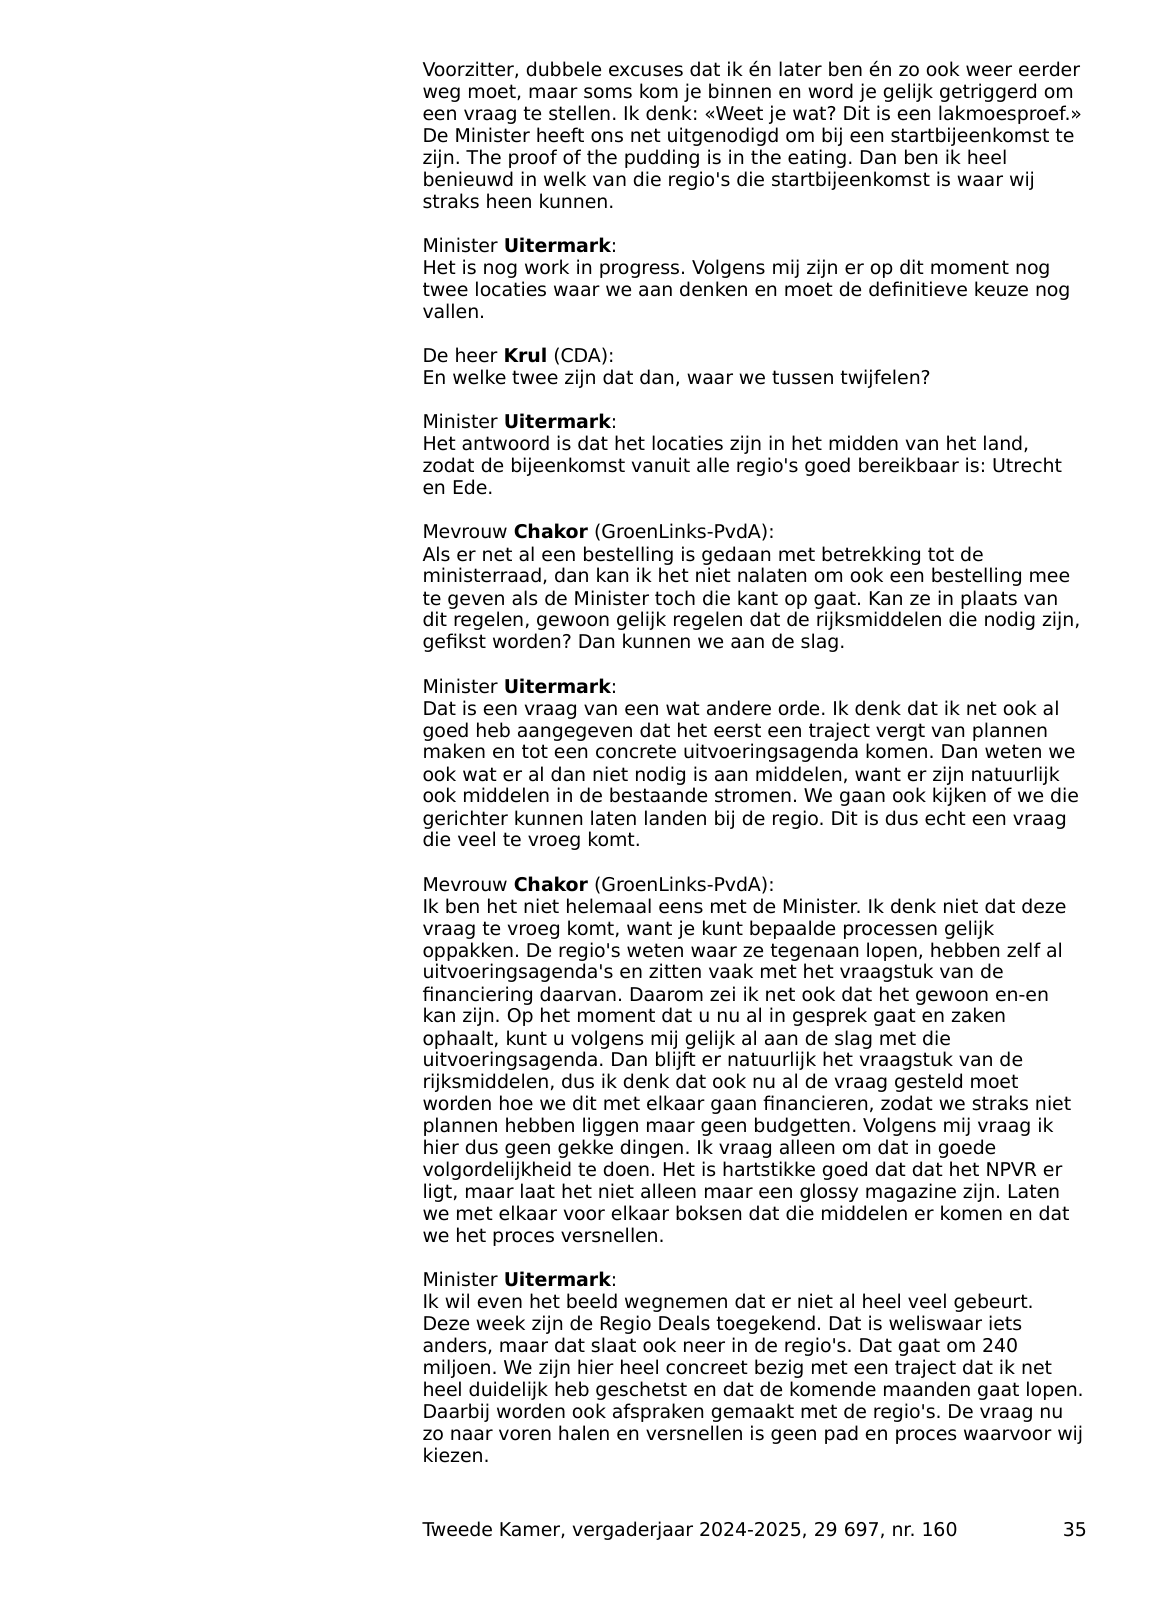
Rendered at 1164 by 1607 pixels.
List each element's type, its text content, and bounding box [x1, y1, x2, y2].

text Ik ben het niet helemaal eens met de Minister. Ik denk niet dat deze vraag te vroeg komt, want je kunt bepaalde processen gelijk oppakken. De regio's weten waar ze tegenaan lopen, hebben zelf al uitvoeringsagenda's en zitten vaak met het vraagstuk van de financiering daarvan. Daarom zei ik net ook dat het gewoon en-en kan zijn. Op het moment dat u nu al in gesprek gaat en zaken ophaalt, kunt u volgens mij gelijk al aan de slag met die uitvoeringsagenda. Dan blijft er natuurlijk het vraagstuk van de rijksmiddelen, dus ik denk dat ook nu al de vraag gesteld moet worden hoe we dit met elkaar gaan financieren, zodat we straks niet plannen hebben liggen maar geen budgetten. Volgens mij vraag ik hier dus geen gekke dingen. Ik vraag alleen om dat in goede volgordelijkheid te doen. Het is hartstikke goed dat dat het NPVR er ligt, maar laat het niet alleen maar een glossy magazine zijn. Laten we met elkaar voor elkaar boksen dat die middelen er komen en dat we het proces versnellen. [422, 896, 1087, 1247]
text En welke twee zijn dat dan, waar we tussen twijfelen? [422, 367, 1087, 389]
text Minister Uitermark: [422, 1269, 1087, 1291]
text Mevrouw Chakor (GroenLinks-PvdA): [422, 521, 1087, 543]
text Mevrouw Chakor (GroenLinks-PvdA): [422, 873, 1087, 896]
text Voorzitter, dubbele excuses dat ik én later ben én zo ook weer eerder weg moet, maar soms kom je binnen en word je gelijk getriggerd om een vraag te stellen. Ik denk: «Weet je wat? Dit is een lakmoesproef.» De Minister heeft ons net uitgenodigd om bij een startbijeenkomst te zijn. The proof of the pudding is in the eating. Dan ben ik heel benieuwd in welk van die regio's die startbijeenkomst is waar wij straks heen kunnen. [422, 59, 1087, 213]
text Minister Uitermark: [422, 676, 1087, 697]
text Het antwoord is dat het locaties zijn in het midden van het land, zodat de bijeenkomst vanuit alle regio's goed bereikbaar is: Utrecht en Ede. [422, 433, 1087, 499]
text Dat is een vraag van een wat andere orde. Ik denk dat ik net ook al goed heb aangegeven dat het eerst een traject vergt van plannen maken en tot een concrete uitvoeringsagenda komen. Dan weten we ook wat er al dan niet nodig is aan middelen, want er zijn natuurlijk ook middelen in de bestaande stromen. We gaan ook kijken of we die gerichter kunnen laten landen bij de regio. Dit is dus echt een vraag die veel te vroeg komt. [422, 697, 1087, 851]
text Minister Uitermark: [422, 235, 1087, 257]
text Minister Uitermark: [422, 411, 1087, 433]
text Ik wil even het beeld wegnemen dat er niet al heel veel gebeurt. Deze week zijn de Regio Deals toegekend. Dat is weliswaar iets anders, maar dat slaat ook neer in de regio's. Dat gaat om 240 miljoen. We zijn hier heel concreet bezig met een traject dat ik net heel duidelijk heb geschetst en dat de komende maanden gaat lopen. Daarbij worden ook afspraken gemaakt met de regio's. De vraag nu zo naar voren halen en versnellen is geen pad en proces waarvoor wij kiezen. [422, 1291, 1087, 1467]
text Als er net al een bestelling is gedaan met betrekking tot de ministerraad, dan kan ik het niet nalaten om ook een bestelling mee te geven als de Minister toch die kant op gaat. Kan ze in plaats van dit regelen, gewoon gelijk regelen dat de rijksmiddelen die nodig zijn, gefikst worden? Dan kunnen we aan de slag. [422, 543, 1087, 653]
text De heer Krul (CDA): [422, 345, 1087, 367]
text Het is nog work in progress. Volgens mij zijn er op dit moment nog twee locaties waar we aan denken en moet de definitieve keuze nog vallen. [422, 257, 1087, 323]
